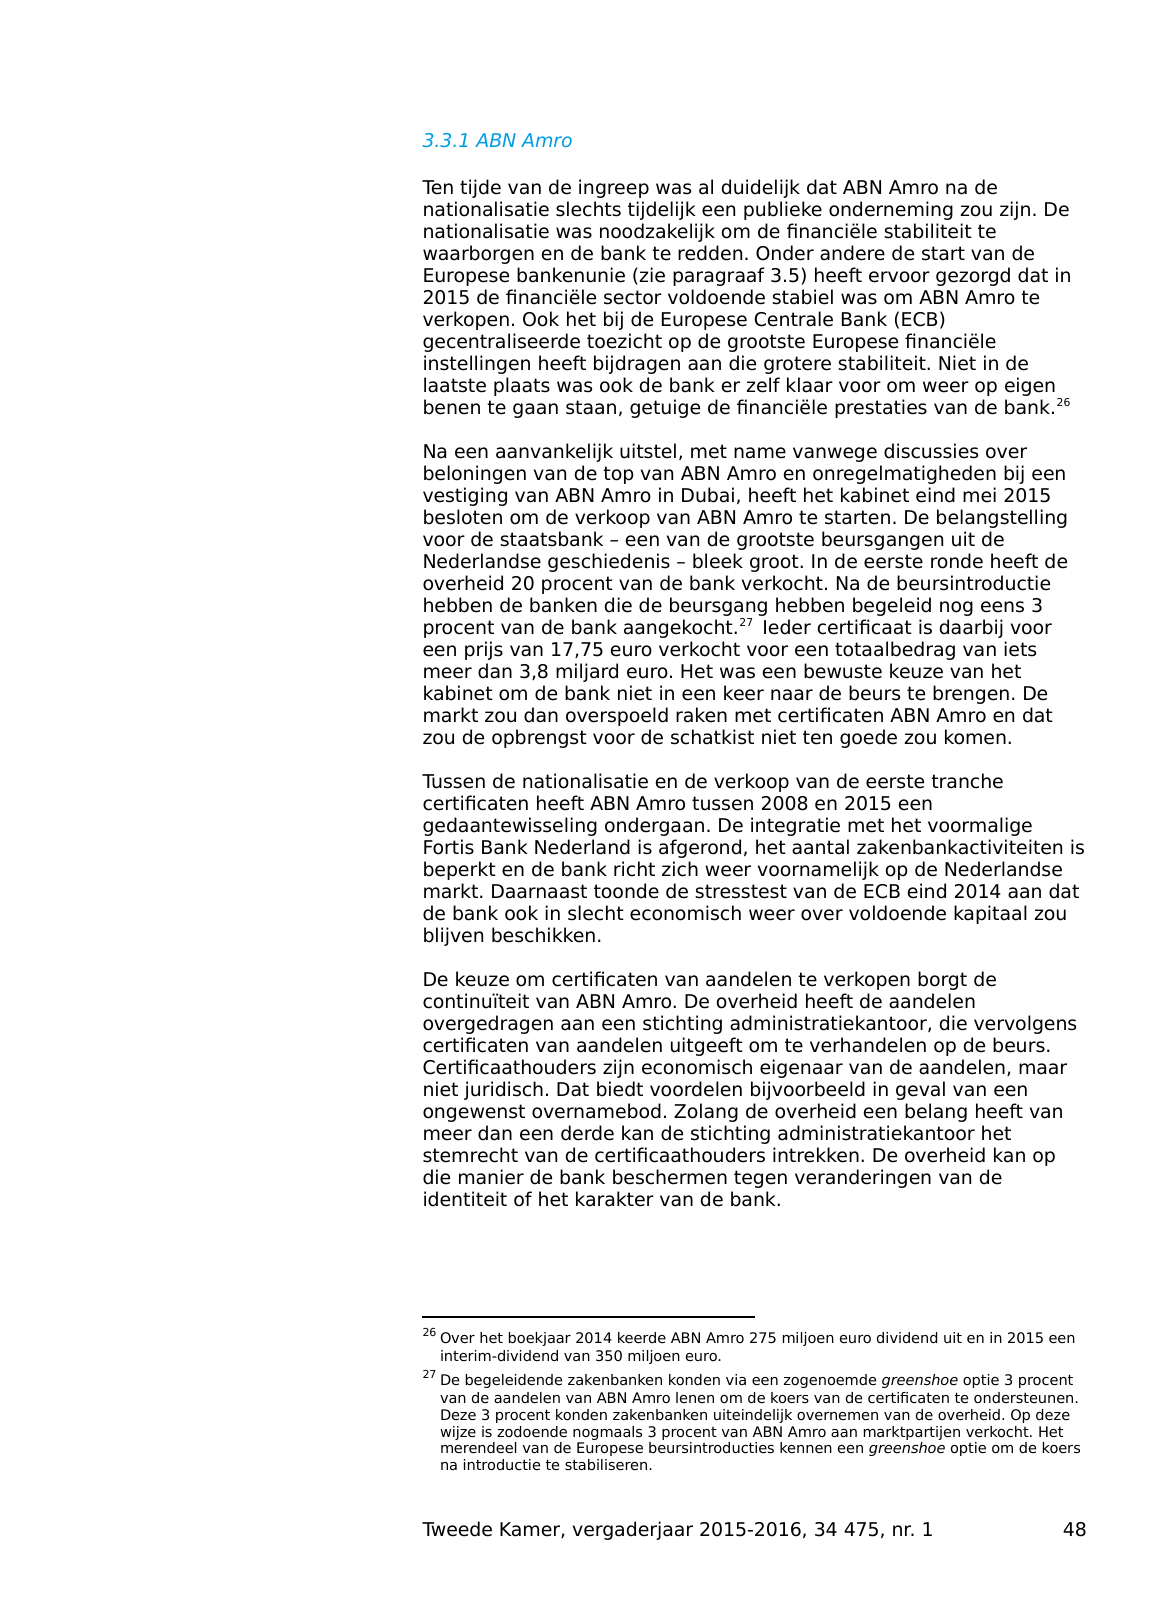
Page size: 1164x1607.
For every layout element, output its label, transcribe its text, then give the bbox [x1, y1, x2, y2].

text Over het boekjaar 2014 keerde ABN Amro 275 miljoen euro dividend uit en in 2015 een interim-dividend van 350 miljoen euro. [422, 1326, 1087, 1365]
text De keuze om certificaten van aandelen te verkopen borgt de continuïteit van ABN Amro. De overheid heeft de aandelen overgedragen aan een stichting administratiekantoor, die vervolgens certificaten van aandelen uitgeeft om te verhandelen op de beurs. Certificaathouders zijn economisch eigenaar van de aandelen, maar niet juridisch. Dat biedt voordelen bijvoorbeeld in geval van een ongewenst overnamebod. Zolang de overheid een belang heeft van meer dan een derde kan de stichting administratiekantoor het stemrecht van de certificaathouders intrekken. De overheid kan op die manier de bank beschermen tegen veranderingen van de identiteit of het karakter van de bank. [422, 969, 1087, 1211]
text Ten tijde van de ingreep was al duidelijk dat ABN Amro na de nationalisatie slechts tijdelijk een publieke onderneming zou zijn. De nationalisatie was noodzakelijk om de financiële stabiliteit te waarborgen en de bank te redden. Onder andere de start van de Europese bankenunie (zie paragraaf 3.5) heeft ervoor gezorgd dat in 2015 de financiële sector voldoende stabiel was om ABN Amro te verkopen. Ook het bij de Europese Centrale Bank (ECB) gecentraliseerde toezicht op de grootste Europese financiële instellingen heeft bijdragen aan die grotere stabiliteit. Niet in de laatste plaats was ook de bank er zelf klaar voor om weer op eigen benen te gaan staan, getuige de financiële prestaties van de bank. [422, 177, 1087, 419]
text Na een aanvankelijk uitstel, met name vanwege discussies over beloningen van de top van ABN Amro en onregelmatigheden bij een vestiging van ABN Amro in Dubai, heeft het kabinet eind mei 2015 besloten om de verkoop van ABN Amro te starten. De belangstelling voor de staatsbank – een van de grootste beursgangen uit de Nederlandse geschiedenis – bleek groot. In de eerste ronde heeft de overheid 20 procent van de bank verkocht. Na de beursintroductie hebben de banken die de beursgang hebben begeleid nog eens 3 procent van de bank aangekocht. Ieder certificaat is daarbij voor een prijs van 17,75 euro verkocht voor een totaalbedrag van iets meer dan 3,8 miljard euro. Het was een bewuste keuze van het kabinet om de bank niet in een keer naar de beurs te brengen. De markt zou dan overspoeld raken met certificaten ABN Amro en dat zou de opbrengst voor de schatkist niet ten goede zou komen. [422, 441, 1087, 748]
text Tussen de nationalisatie en de verkoop van de eerste tranche certificaten heeft ABN Amro tussen 2008 en 2015 een gedaantewisseling ondergaan. De integratie met het voormalige Fortis Bank Nederland is afgerond, het aantal zakenbankactiviteiten is beperkt en de bank richt zich weer voornamelijk op de Nederlandse markt. Daarnaast toonde de stresstest van de ECB eind 2014 aan dat de bank ook in slecht economisch weer over voldoende kapitaal zou blijven beschikken. [422, 771, 1087, 947]
subtitle 3.3.1 ABN Amro [422, 130, 1087, 152]
text De begeleidende zakenbanken konden via een zogenoemde greenshoe optie 3 procent van de aandelen van ABN Amro lenen om de koers van de certificaten te ondersteunen. Deze 3 procent konden zakenbanken uiteindelijk overnemen van de overheid. Op deze wijze is zodoende nogmaals 3 procent van ABN Amro aan marktpartijen verkocht. Het merendeel van de Europese beursintroducties kennen een greenshoe optie om de koers na introductie te stabiliseren. [422, 1368, 1087, 1474]
